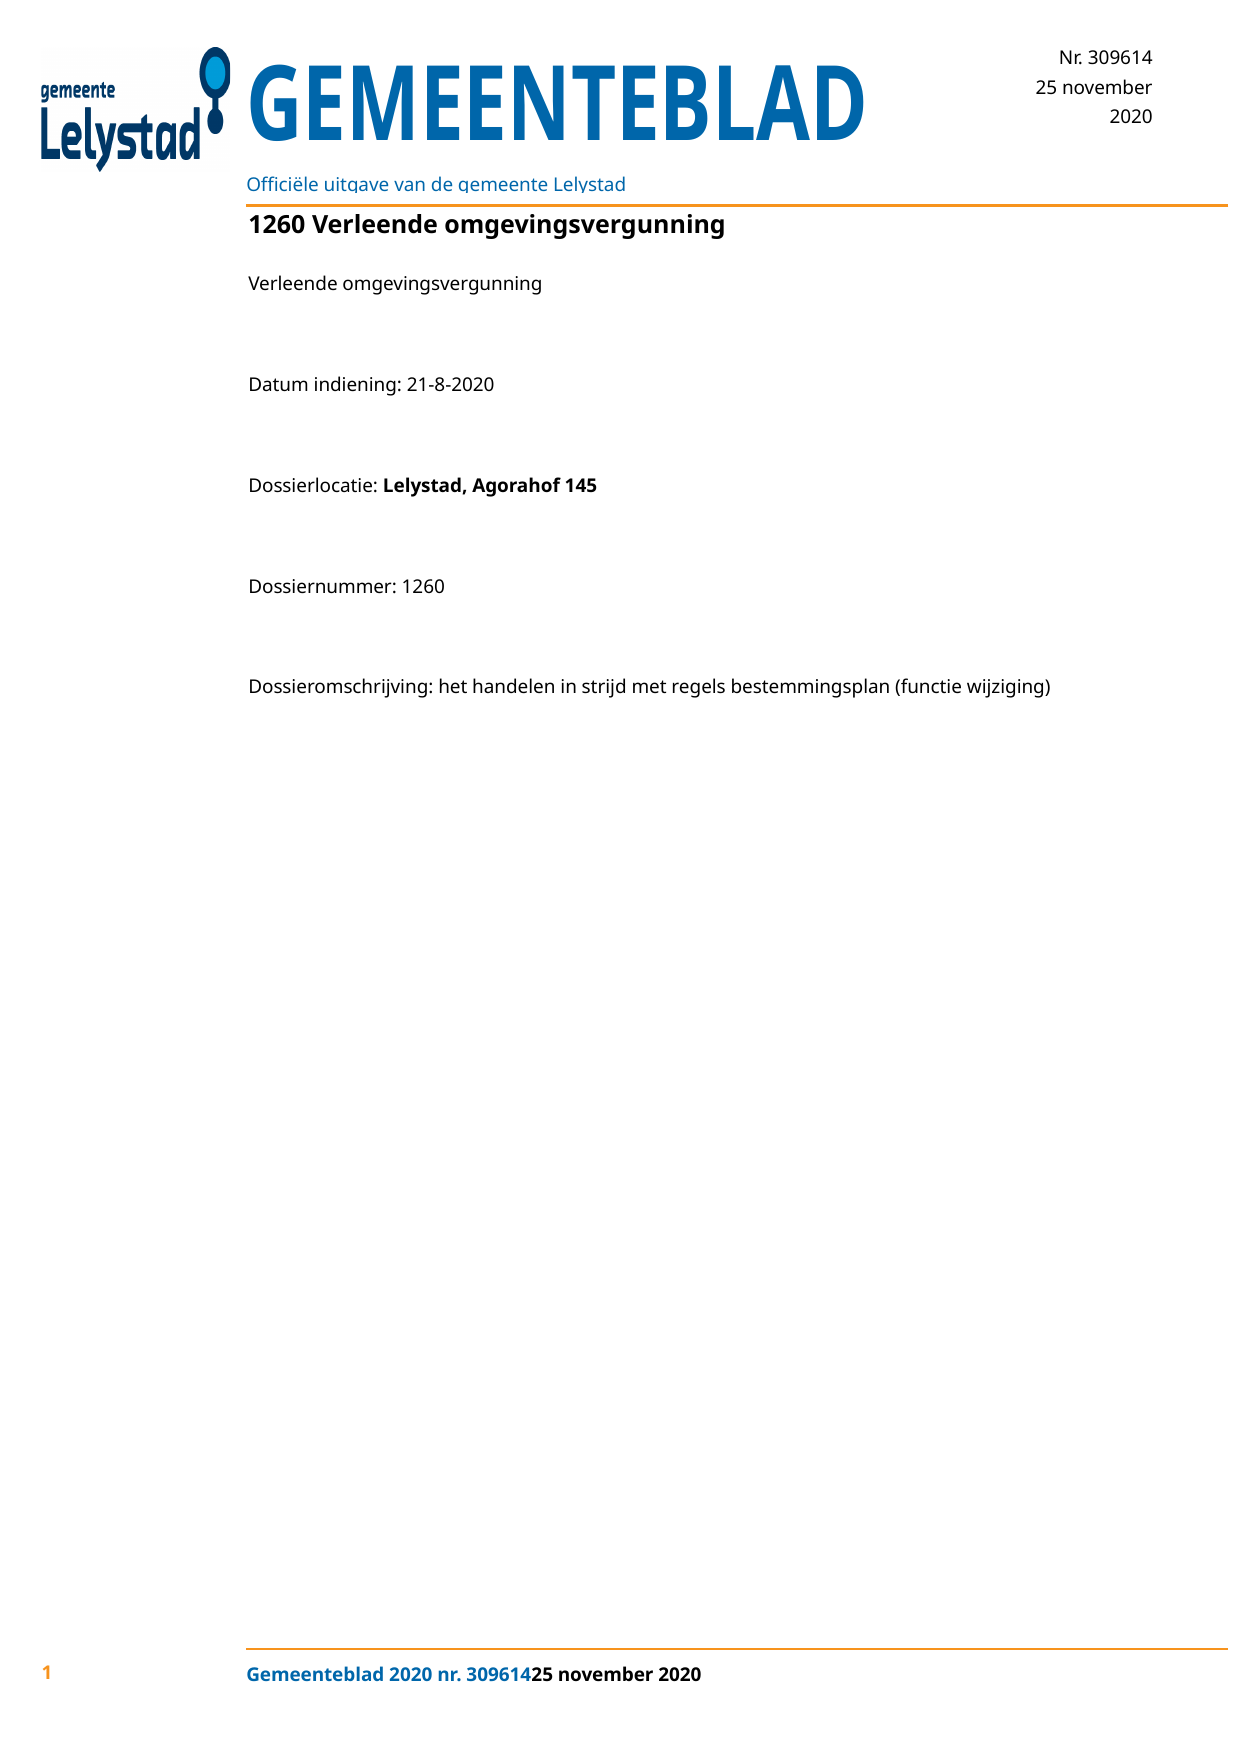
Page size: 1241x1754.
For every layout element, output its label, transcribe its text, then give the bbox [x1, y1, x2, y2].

text Dossiernummer: 1260 [248, 573, 1152, 598]
picture [41, 47, 231, 172]
text 1260 Verleende omgevingsvergunning [248, 207, 1152, 241]
text Dossierlocatie: Lelystad, Agorahof 145 [248, 472, 1152, 498]
text Dossieromschrijving: het handelen in strijd met regels bestemmingsplan (functie wijziging) [248, 674, 1152, 699]
text Datum indiening: 21-8-2020 [248, 371, 1152, 397]
text Verleende omgevingsvergunning [248, 270, 1152, 296]
